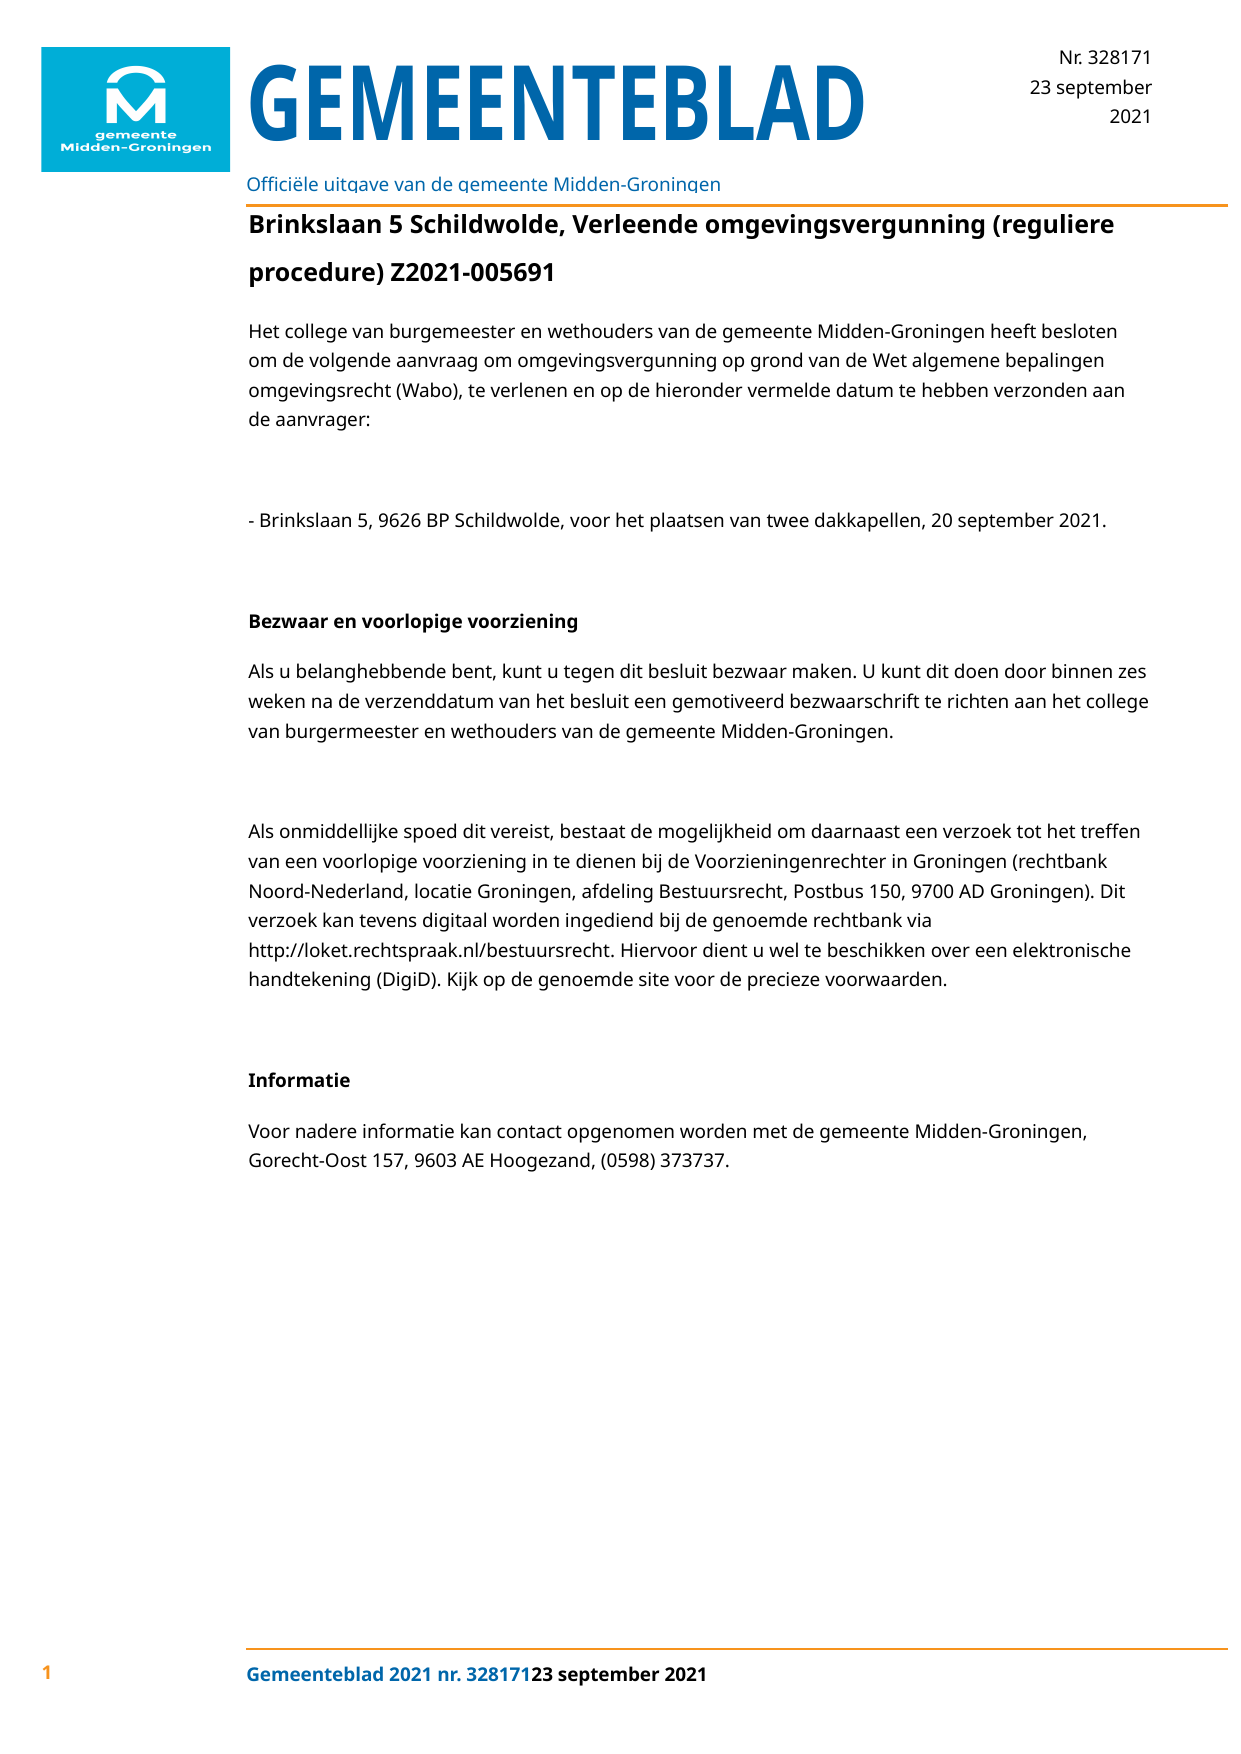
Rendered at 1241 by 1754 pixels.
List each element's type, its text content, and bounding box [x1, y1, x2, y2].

picture [108, 66, 164, 82]
picture [107, 89, 165, 122]
picture [184, 146, 190, 153]
text Informatie [248, 1067, 1152, 1093]
text Bezwaar en voorlopige voorziening [248, 608, 1152, 634]
text - Brinkslaan 5, 9626 BP Schildwolde, voor het plaatsen van twee dakkapellen, 20 september 2021. [248, 507, 1152, 533]
text Als u belanghebbende bent, kunt u tegen dit besluit bezwaar maken. U kunt dit doen door binnen zes weken na de verzenddatum van het besluit een gemotiveerd bezwaarschrift te richten aan het college van burgermeester en wethouders van de gemeente Midden-Groningen. [248, 659, 1152, 744]
text Brinkslaan 5 Schildwolde, Verleende omgevingsvergunning (reguliere procedure) Z2021-005691 [248, 207, 1152, 288]
text Als onmiddellijke spoed dit vereist, bestaat de mogelijkheid om daarnaast een verzoek tot het treffen van een voorlopige voorziening in te dienen bij de Voorzieningenrechter in Groningen (rechtbank Noord-Nederland, locatie Groningen, afdeling Bestuursrecht, Postbus 150, 9700 AD Groningen). Dit verzoek kan tevens digitaal worden ingediend bij de genoemde rechtbank via http://loket.rechtspraak.nl/bestuursrecht. Hiervoor dient u wel te beschikken over een elektronische handtekening (DigiD). Kijk op de genoemde site voor de precieze voorwaarden. [248, 819, 1152, 992]
text Het college van burgemeester en wethouders van de gemeente Midden-Groningen heeft besloten om de volgende aanvraag om omgevingsvergunning op grond van de Wet algemene bepalingen omgevingsrecht (Wabo), te verlenen en op de hieronder vermelde datum te hebben verzonden aan de aanvrager: [248, 318, 1152, 432]
text Voor nadere informatie kan contact opgenomen worden met de gemeente Midden-Groningen, Gorecht-Oost 157, 9603 AE Hoogezand, (0598) 373737. [248, 1118, 1152, 1173]
